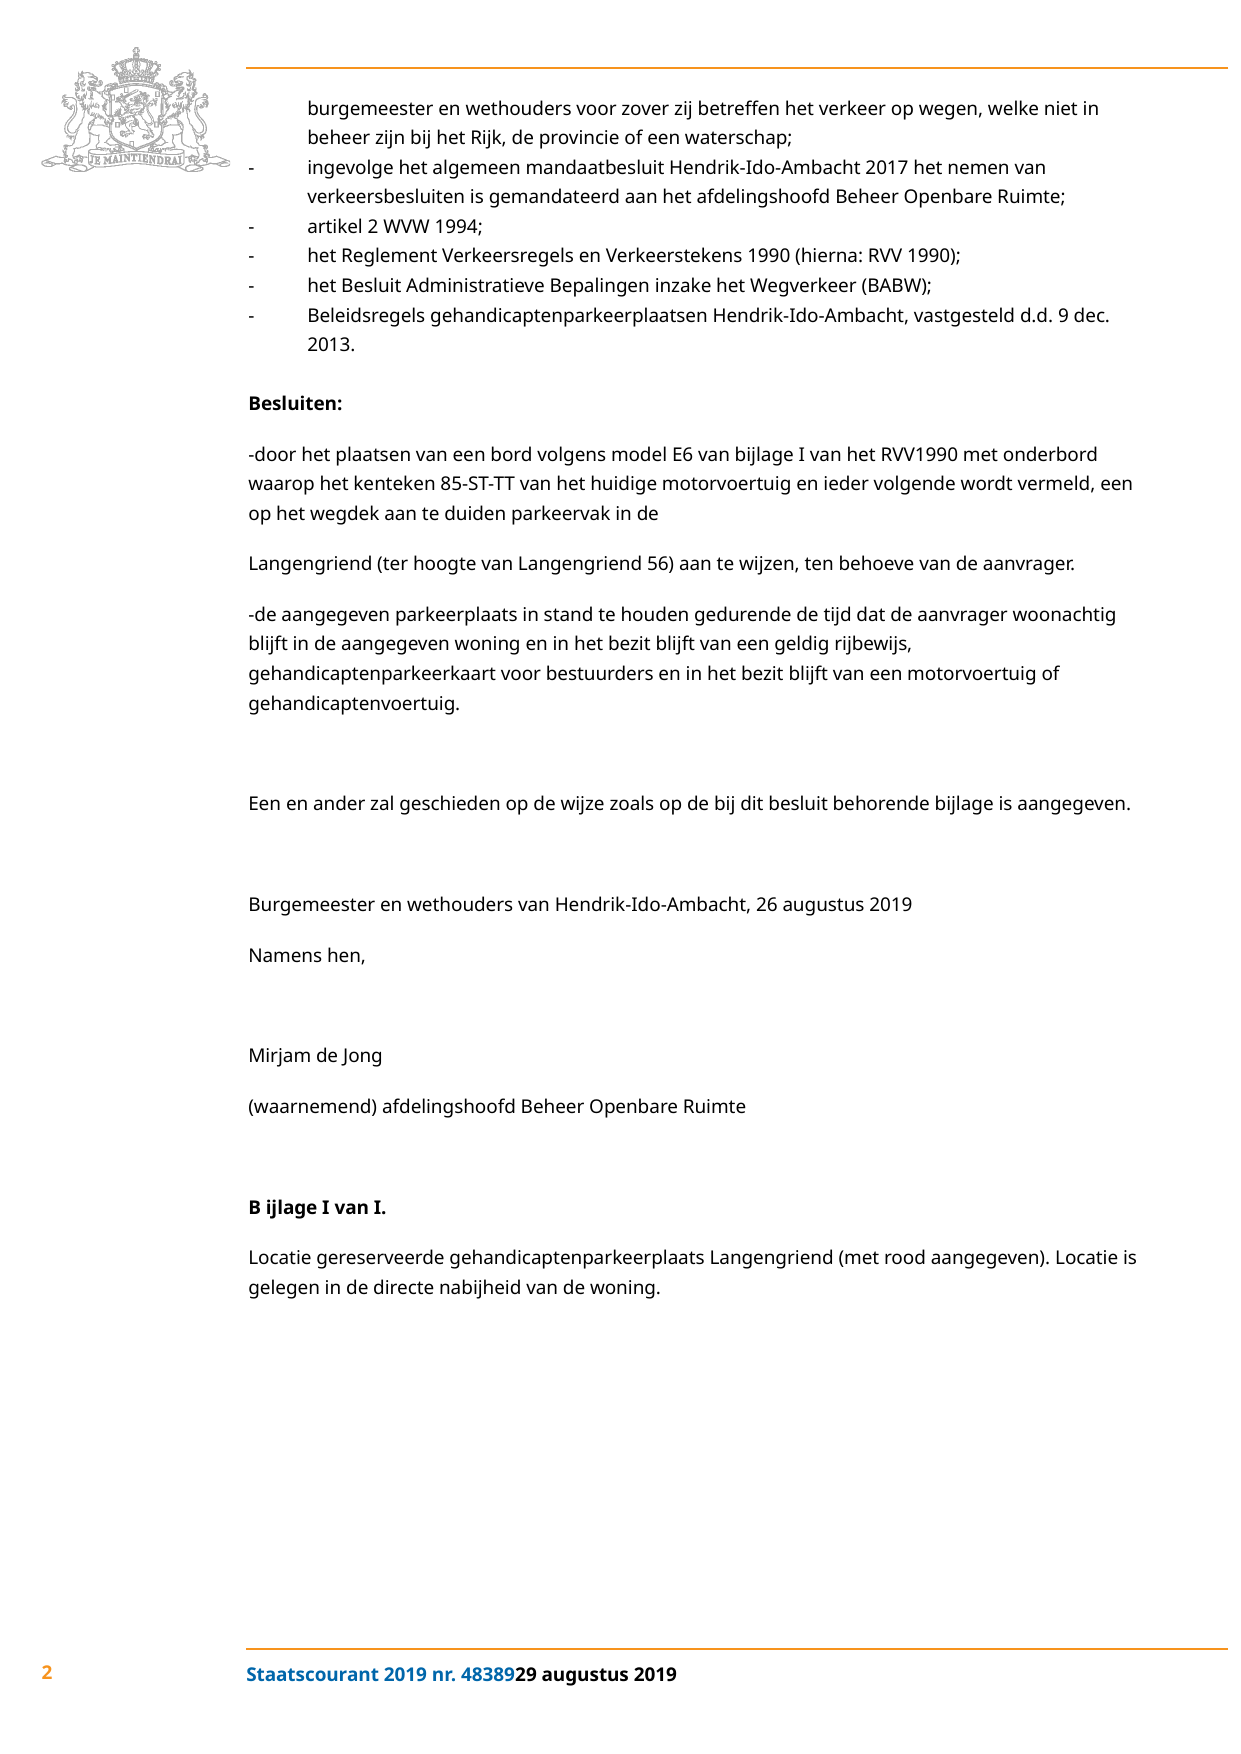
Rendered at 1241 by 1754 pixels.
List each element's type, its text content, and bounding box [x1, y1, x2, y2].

text Namens hen, [248, 942, 1152, 968]
list ingevolge het algemeen mandaatbesluit Hendrik-Ido-Ambacht 2017 het nemen van verkeersbesluiten is gemandateerd aan het afdelingshoofd Beheer Openbare Ruimte; [248, 154, 1152, 209]
picture [41, 47, 231, 172]
text (waarnemend) afdelingshoofd Beheer Openbare Ruimte [248, 1093, 1152, 1119]
text Burgemeester en wethouders van Hendrik-Ido-Ambacht, 26 augustus 2019 [248, 891, 1152, 917]
list het Reglement Verkeersregels en Verkeerstekens 1990 (hierna: RVV 1990); [248, 243, 1152, 268]
text Besluiten: [248, 391, 1152, 416]
list het Besluit Administratieve Bepalingen inzake het Wegverkeer (BABW); [248, 272, 1152, 298]
text Een en ander zal geschieden op de wijze zoals op de bij dit besluit behorende bijlage is aangegeven. [248, 791, 1152, 816]
list burgemeester en wethouders voor zover zij betreffen het verkeer op wegen, welke niet in beheer zijn bij het Rijk, de provincie of een waterschap; [248, 95, 1152, 150]
text B ijlage I van I. [248, 1194, 1152, 1220]
list artikel 2 WVW 1994; [248, 213, 1152, 239]
list Beleidsregels gehandicaptenparkeerplaatsen Hendrik-Ido-Ambacht, vastgesteld d.d. 9 dec. 2013. [248, 302, 1152, 357]
text Locatie gereserveerde gehandicaptenparkeerplaats Langengriend (met rood aangegeven). Locatie is gelegen in de directe nabijheid van de woning. [248, 1244, 1152, 1300]
text Mirjam de Jong [248, 1043, 1152, 1068]
text Langengriend (ter hoogte van Langengriend 56) aan te wijzen, ten behoeve van de aanvrager. [248, 551, 1152, 576]
text -door het plaatsen van een bord volgens model E6 van bijlage I van het RVV1990 met onderbord waarop het kenteken 85-ST-TT van het huidige motorvoertuig en ieder volgende wordt vermeld, een op het wegdek aan te duiden parkeervak in de [248, 441, 1152, 526]
text -de aangegeven parkeerplaats in stand te houden gedurende de tijd dat de aanvrager woonachtig blijft in de aangegeven woning en in het bezit blijft van een geldig rijbewijs, gehandicaptenparkeerkaart voor bestuurders en in het bezit blijft van een motorvoertuig of gehandicaptenvoertuig. [248, 601, 1152, 716]
